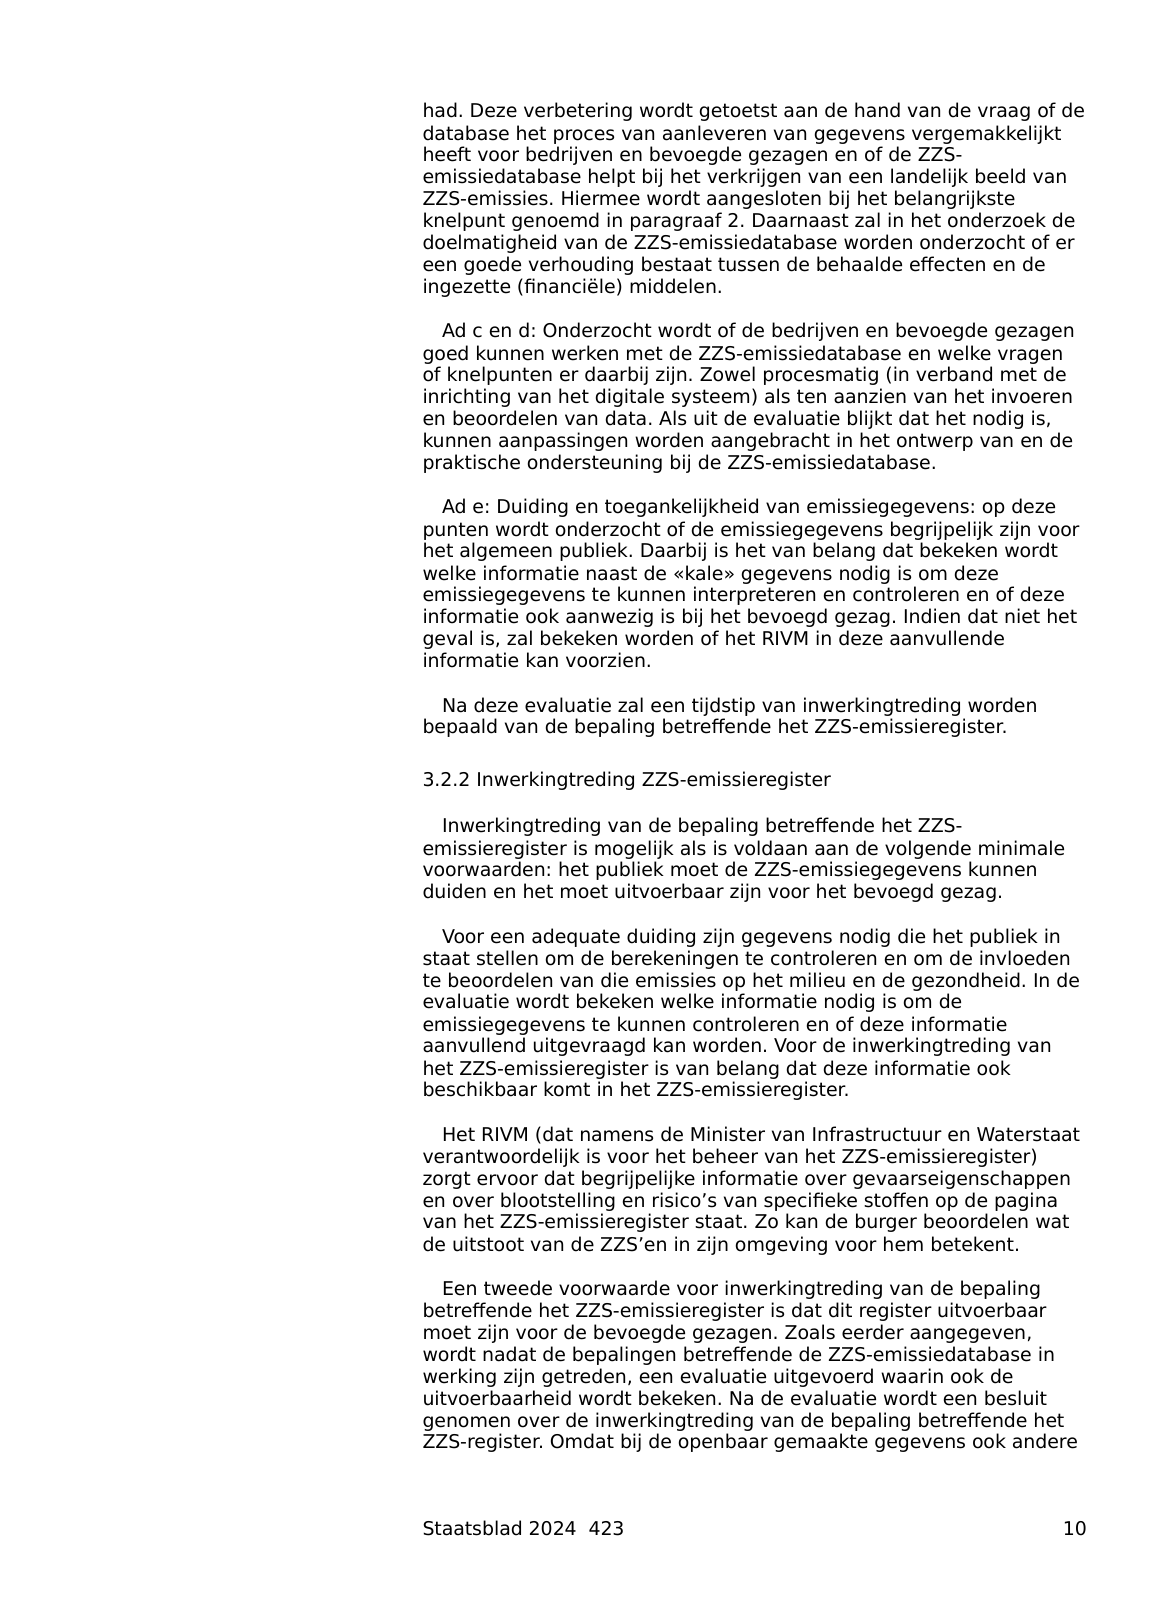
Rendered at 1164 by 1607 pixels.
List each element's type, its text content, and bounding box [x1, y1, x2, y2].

text had. Deze verbetering wordt getoetst aan de hand van de vraag of de database het proces van aanleveren van gegevens vergemakkelijkt heeft voor bedrijven en bevoegde gezagen en of de ZZS-emissiedatabase helpt bij het verkrijgen van een landelijk beeld van ZZS-emissies. Hiermee wordt aangesloten bij het belangrijkste knelpunt genoemd in paragraaf 2. Daarnaast zal in het onderzoek de doelmatigheid van de ZZS-emissiedatabase worden onderzocht of er een goede verhouding bestaat tussen de behaalde effecten en de ingezette (financiële) middelen. [422, 100, 1087, 298]
text Ad e: Duiding en toegankelijkheid van emissiegegevens: op deze punten wordt onderzocht of de emissiegegevens begrijpelijk zijn voor het algemeen publiek. Daarbij is het van belang dat bekeken wordt welke informatie naast de «kale» gegevens nodig is om deze emissiegegevens te kunnen interpreteren en controleren en of deze informatie ook aanwezig is bij het bevoegd gezag. Indien dat niet het geval is, zal bekeken worden of het RIVM in deze aanvullende informatie kan voorzien. [422, 496, 1087, 672]
text Het RIVM (dat namens de Minister van Infrastructuur en Waterstaat verantwoordelijk is voor het beheer van het ZZS-emissieregister) zorgt ervoor dat begrijpelijke informatie over gevaarseigenschappen en over blootstelling en risico’s van specifieke stoffen op de pagina van het ZZS-emissieregister staat. Zo kan de burger beoordelen wat de uitstoot van de ZZS’en in zijn omgeving voor hem betekent. [422, 1123, 1087, 1255]
text Ad c en d: Onderzocht wordt of de bedrijven en bevoegde gezagen goed kunnen werken met de ZZS-emissiedatabase en welke vragen of knelpunten er daarbij zijn. Zowel procesmatig (in verband met de inrichting van het digitale systeem) als ten aanzien van het invoeren en beoordelen van data. Als uit de evaluatie blijkt dat het nodig is, kunnen aanpassingen worden aangebracht in het ontwerp van en de praktische ondersteuning bij de ZZS-emissiedatabase. [422, 320, 1087, 474]
text Een tweede voorwaarde voor inwerkingtreding van de bepaling betreffende het ZZS-emissieregister is dat dit register uitvoerbaar moet zijn voor de bevoegde gezagen. Zoals eerder aangegeven, wordt nadat de bepalingen betreffende de ZZS-emissiedatabase in werking zijn getreden, een evaluatie uitgevoerd waarin ook de uitvoerbaarheid wordt bekeken. Na de evaluatie wordt een besluit genomen over de inwerkingtreding van de bepaling betreffende het ZZS-register. Omdat bij de openbaar gemaakte gegevens ook andere [422, 1278, 1087, 1453]
text Na deze evaluatie zal een tijdstip van inwerkingtreding worden bepaald van de bepaling betreffende het ZZS-emissieregister. [422, 694, 1087, 738]
text Voor een adequate duiding zijn gegevens nodig die het publiek in staat stellen om de berekeningen te controleren en om de invloeden te beoordelen van die emissies op het milieu en de gezondheid. In de evaluatie wordt bekeken welke informatie nodig is om de emissiegegevens te kunnen controleren en of deze informatie aanvullend uitgevraagd kan worden. Voor de inwerkingtreding van het ZZS-emissieregister is van belang dat deze informatie ook beschikbaar komt in het ZZS-emissieregister. [422, 926, 1087, 1101]
subtitle 3.2.2 Inwerkingtreding ZZS-emissieregister [422, 768, 1087, 790]
text Inwerkingtreding van de bepaling betreffende het ZZS-emissieregister is mogelijk als is voldaan aan de volgende minimale voorwaarden: het publiek moet de ZZS-emissiegegevens kunnen duiden en het moet uitvoerbaar zijn voor het bevoegd gezag. [422, 815, 1087, 903]
